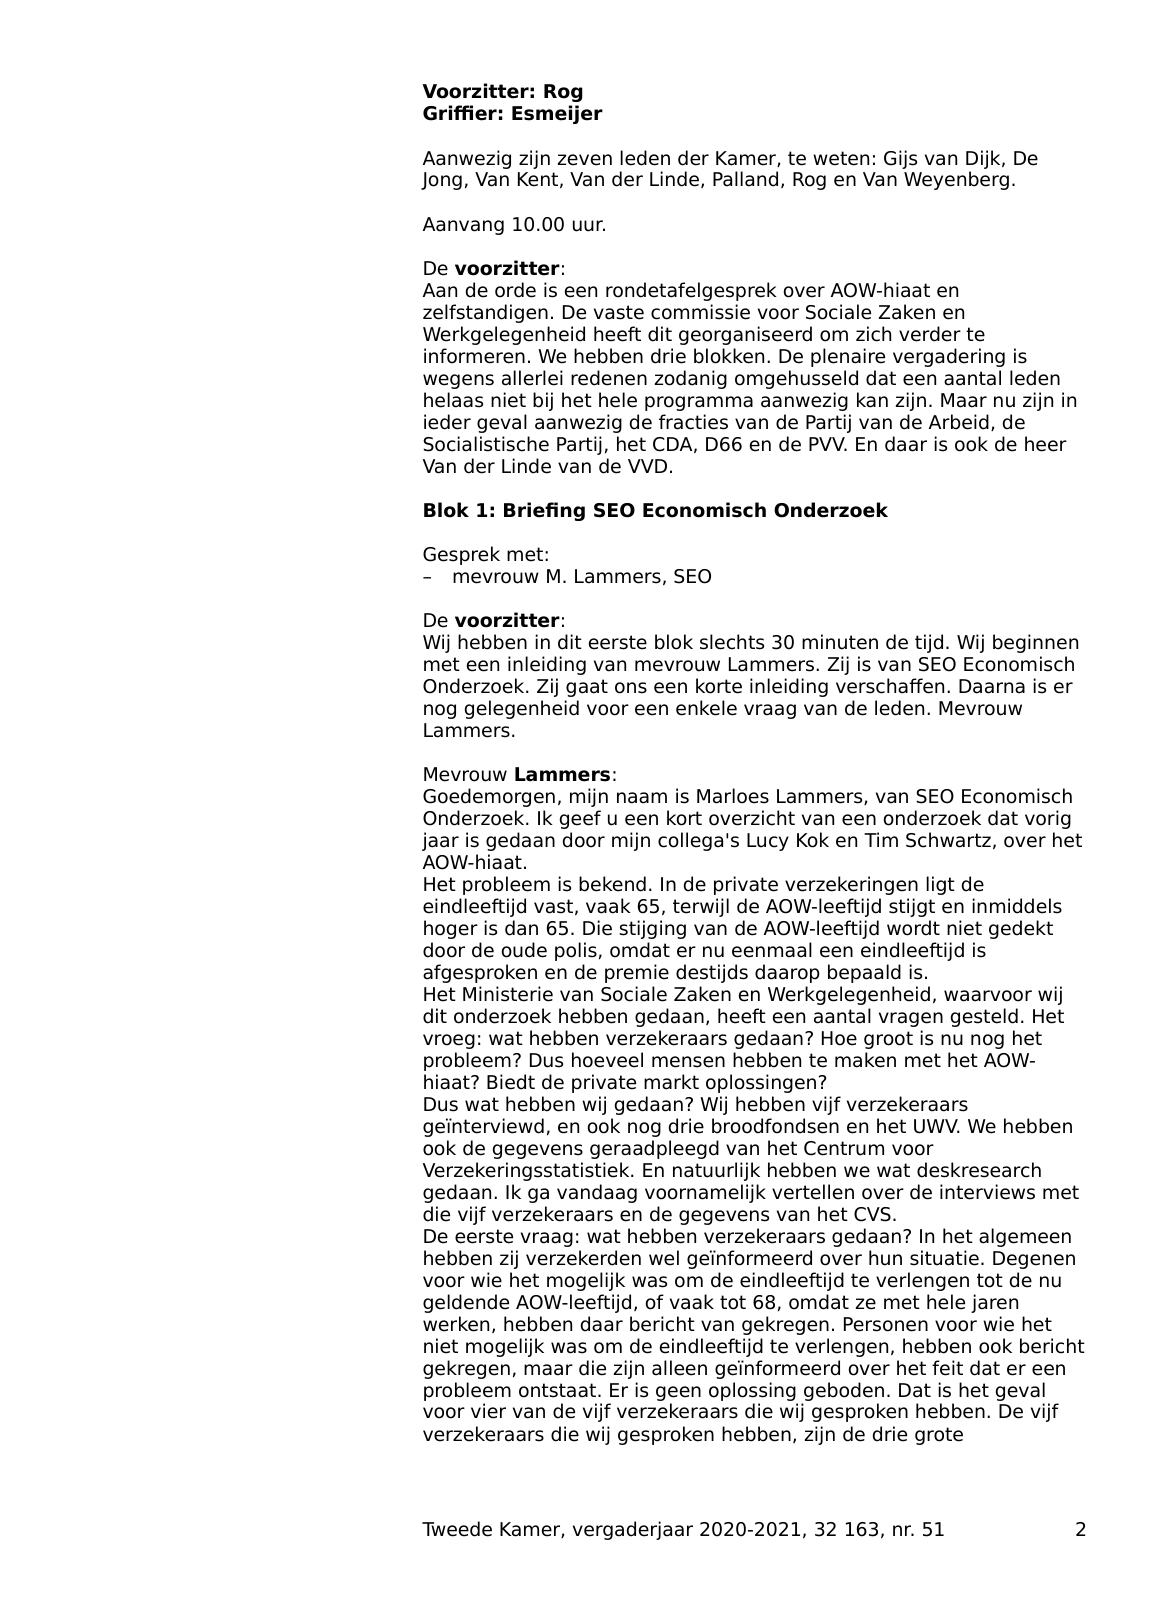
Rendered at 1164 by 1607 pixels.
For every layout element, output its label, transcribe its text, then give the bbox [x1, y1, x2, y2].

text Goedemorgen, mijn naam is Marloes Lammers, van SEO Economisch Onderzoek. Ik geef u een kort overzicht van een onderzoek dat vorig jaar is gedaan door mijn collega's Lucy Kok en Tim Schwartz, over het AOW-hiaat. [422, 786, 1087, 874]
text Het probleem is bekend. In de private verzekeringen ligt de eindleeftijd vast, vaak 65, terwijl de AOW-leeftijd stijgt en inmiddels hoger is dan 65. Die stijging van de AOW-leeftijd wordt niet gedekt door de oude polis, omdat er nu eenmaal een eindleeftijd is afgesproken en de premie destijds daarop bepaald is. [422, 874, 1087, 984]
text De voorzitter: [422, 610, 1087, 632]
text Aan de orde is een rondetafelgesprek over AOW-hiaat en zelfstandigen. De vaste commissie voor Sociale Zaken en Werkgelegenheid heeft dit georganiseerd om zich verder te informeren. We hebben drie blokken. De plenaire vergadering is wegens allerlei redenen zodanig omgehusseld dat een aantal leden helaas niet bij het hele programma aanwezig kan zijn. Maar nu zijn in ieder geval aanwezig de fracties van de Partij van de Arbeid, de Socialistische Partij, het CDA, D66 en de PVV. En daar is ook de heer Van der Linde van de VVD. [422, 280, 1087, 477]
text De eerste vraag: wat hebben verzekeraars gedaan? In het algemeen hebben zij verzekerden wel geïnformeerd over hun situatie. Degenen voor wie het mogelijk was om de eindleeftijd te verlengen tot de nu geldende AOW-leeftijd, of vaak tot 68, omdat ze met hele jaren werken, hebben daar bericht van gekregen. Personen voor wie het niet mogelijk was om de eindleeftijd te verlengen, hebben ook bericht gekregen, maar die zijn alleen geïnformeerd over het feit dat er een probleem ontstaat. Er is geen oplossing geboden. Dat is het geval voor vier van de vijf verzekeraars die wij gesproken hebben. De vijf verzekeraars die wij gesproken hebben, zijn de drie grote [422, 1226, 1087, 1445]
text Griffier: Esmeijer [422, 103, 1087, 125]
text Voorzitter: Rog [422, 81, 1087, 103]
text Wij hebben in dit eerste blok slechts 30 minuten de tijd. Wij beginnen met een inleiding van mevrouw Lammers. Zij is van SEO Economisch Onderzoek. Zij gaat ons een korte inleiding verschaffen. Daarna is er nog gelegenheid voor een enkele vraag van de leden. Mevrouw Lammers. [422, 632, 1087, 742]
text – mevrouw M. Lammers, SEO [422, 566, 1087, 588]
text Gesprek met: [422, 544, 1087, 566]
text Mevrouw Lammers: [422, 764, 1087, 786]
subtitle Blok 1: Briefing SEO Economisch Onderzoek [422, 500, 1087, 522]
text Het Ministerie van Sociale Zaken en Werkgelegenheid, waarvoor wij dit onderzoek hebben gedaan, heeft een aantal vragen gesteld. Het vroeg: wat hebben verzekeraars gedaan? Hoe groot is nu nog het probleem? Dus hoeveel mensen hebben te maken met het AOW-hiaat? Biedt de private markt oplossingen? [422, 984, 1087, 1094]
text De voorzitter: [422, 258, 1087, 280]
text Dus wat hebben wij gedaan? Wij hebben vijf verzekeraars geïnterviewd, en ook nog drie broodfondsen en het UWV. We hebben ook de gegevens geraadpleegd van het Centrum voor Verzekeringsstatistiek. En natuurlijk hebben we wat deskresearch gedaan. Ik ga vandaag voornamelijk vertellen over de interviews met die vijf verzekeraars en de gegevens van het CVS. [422, 1094, 1087, 1226]
text Aanwezig zijn zeven leden der Kamer, te weten: Gijs van Dijk, De Jong, Van Kent, Van der Linde, Palland, Rog en Van Weyenberg. [422, 147, 1087, 191]
text Aanvang 10.00 uur. [422, 213, 1087, 236]
